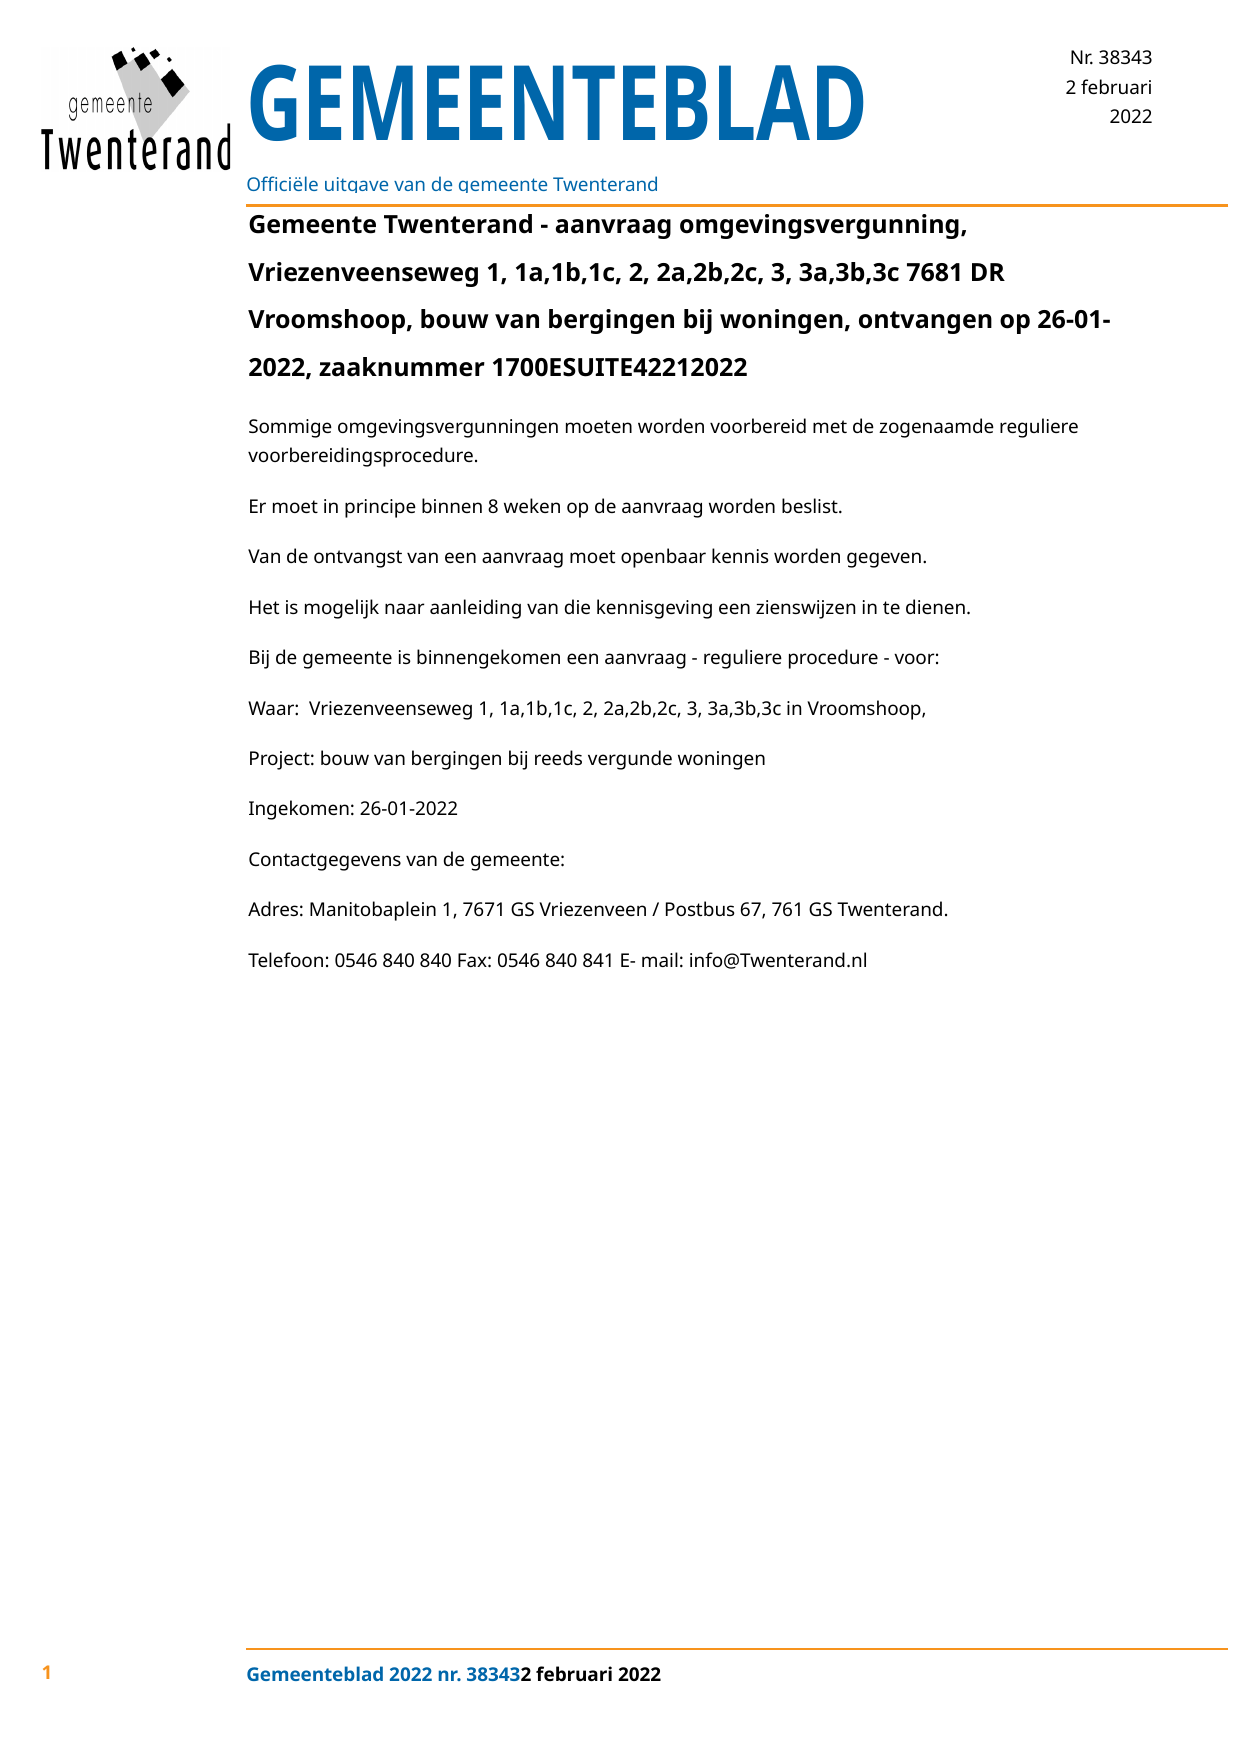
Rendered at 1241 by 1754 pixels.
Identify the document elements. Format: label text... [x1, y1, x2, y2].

text Waar: Vriezenveenseweg 1, 1a,1b,1c, 2, 2a,2b,2c, 3, 3a,3b,3c in Vroomshoop, [248, 695, 1152, 721]
text Gemeente Twenterand - aanvraag omgevingsvergunning, Vriezenveenseweg 1, 1a,1b,1c, 2, 2a,2b,2c, 3, 3a,3b,3c 7681 DR Vroomshoop, bouw van bergingen bij woningen, ontvangen op 26-01-2022, zaaknummer 1700ESUITE42212022 [248, 207, 1152, 384]
text Bij de gemeente is binnengekomen een aanvraag - reguliere procedure - voor: [248, 644, 1152, 670]
text Ingekomen: 26-01-2022 [248, 796, 1152, 821]
text Contactgegevens van de gemeente: [248, 846, 1152, 872]
picture [41, 47, 231, 172]
text Project: bouw van bergingen bij reeds vergunde woningen [248, 745, 1152, 771]
text Adres: Manitobaplein 1, 7671 GS Vriezenveen / Postbus 67, 761 GS Twenterand. [248, 896, 1152, 922]
text Van de ontvangst van een aanvraag moet openbaar kennis worden gegeven. [248, 543, 1152, 569]
text Het is mogelijk naar aanleiding van die kennisgeving een zienswijzen in te dienen. [248, 594, 1152, 620]
text Telefoon: 0546 840 840 Fax: 0546 840 841 E- mail: info@Twenterand.nl [248, 947, 1152, 973]
text Er moet in principe binnen 8 weken op de aanvraag worden beslist. [248, 493, 1152, 519]
text Sommige omgevingsvergunningen moeten worden voorbereid met de zogenaamde reguliere voorbereidingsprocedure. [248, 413, 1152, 468]
